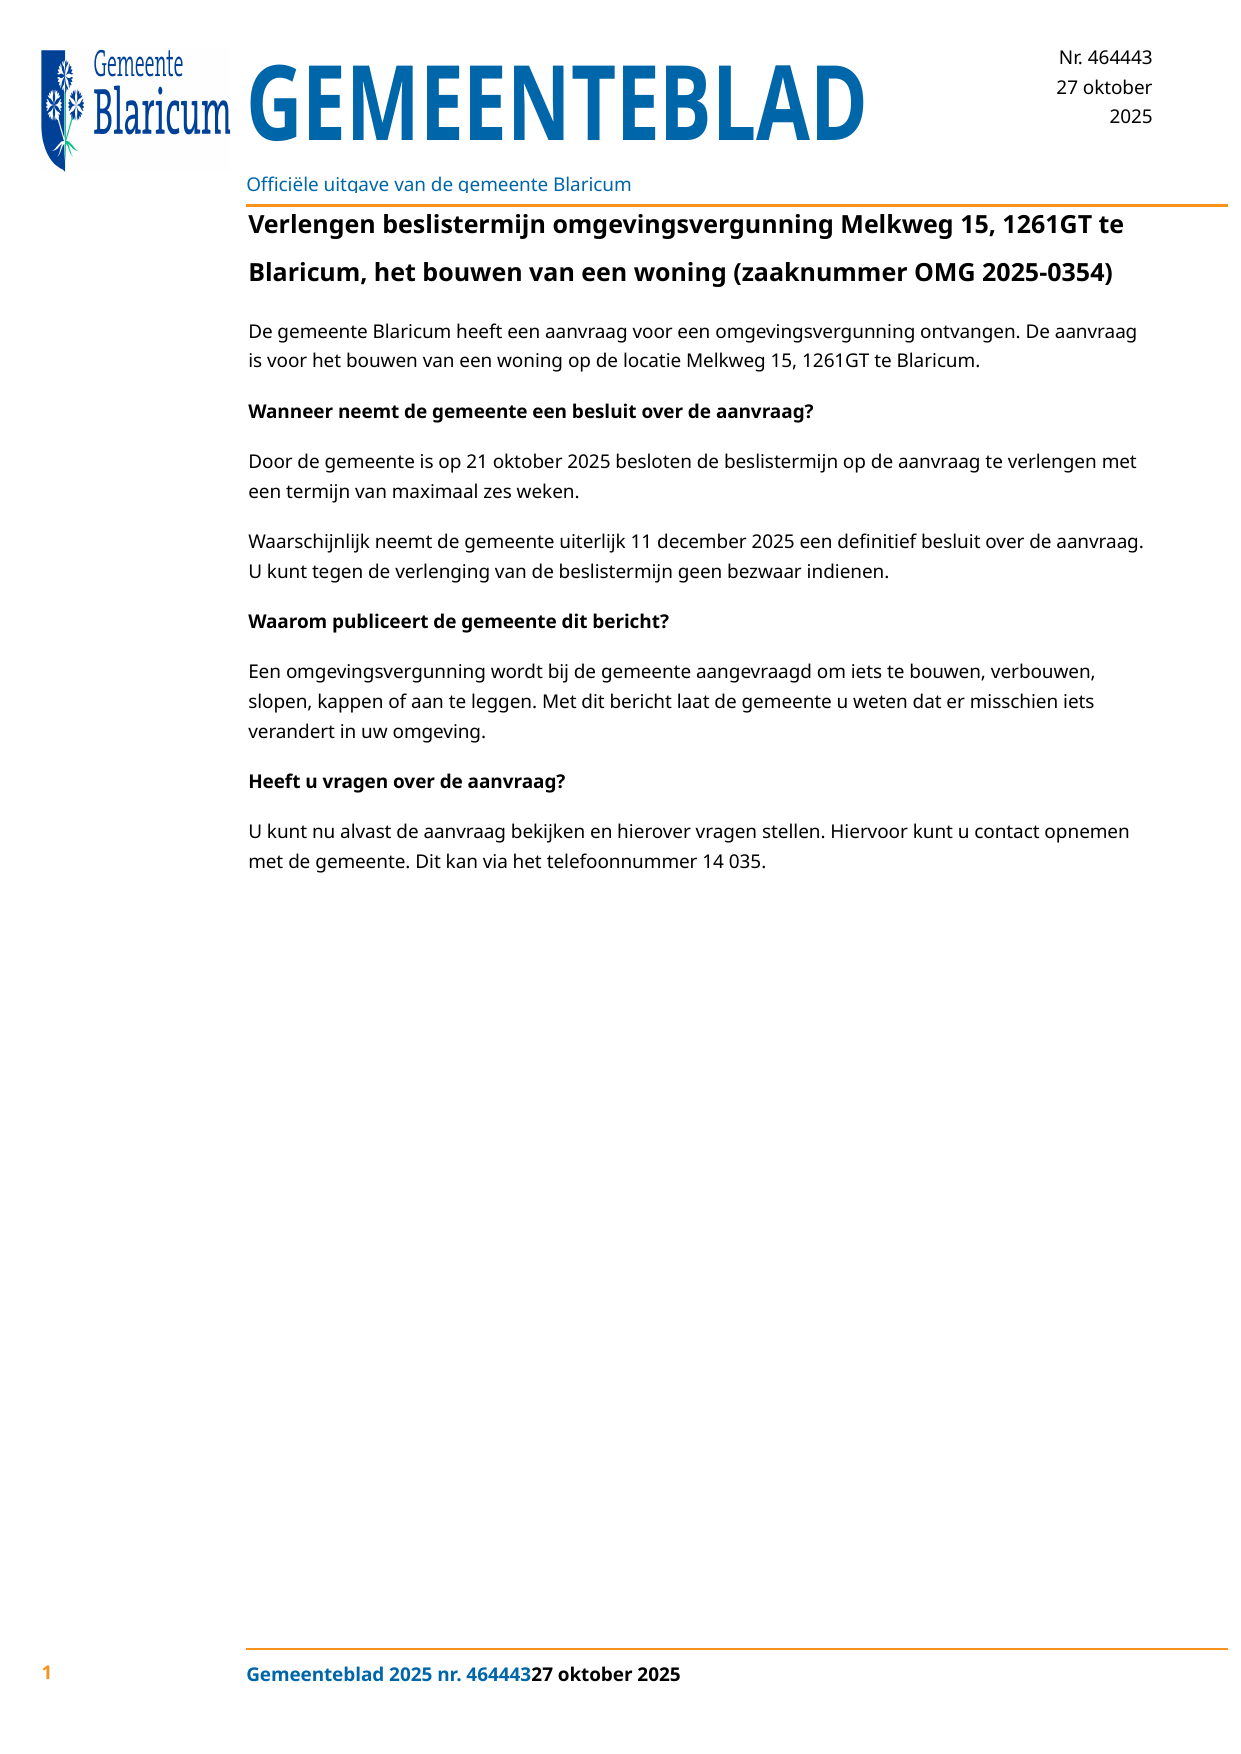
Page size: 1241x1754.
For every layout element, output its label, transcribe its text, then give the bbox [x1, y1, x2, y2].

text De gemeente Blaricum heeft een aanvraag voor een omgevingsvergunning ontvangen. De aanvraag is voor het bouwen van een woning op de locatie Melkweg 15, 1261GT te Blaricum. [248, 318, 1152, 373]
text Waarschijnlijk neemt de gemeente uiterlijk 11 december 2025 een definitief besluit over de aanvraag. U kunt tegen de verlenging van de beslistermijn geen bezwaar indienen. [248, 528, 1152, 584]
text Een omgevingsvergunning wordt bij de gemeente aangevraagd om iets te bouwen, verbouwen, slopen, kappen of aan te leggen. Met dit bericht laat de gemeente u weten dat er misschien iets verandert in uw omgeving. [248, 659, 1152, 744]
picture [41, 47, 231, 172]
text Heeft u vragen over de aanvraag? [248, 768, 1152, 794]
text Door de gemeente is op 21 oktober 2025 besloten de beslistermijn op de aanvraag te verlengen met een termijn van maximaal zes weken. [248, 448, 1152, 504]
text Waarom publiceert de gemeente dit bericht? [248, 608, 1152, 634]
text Wanneer neemt de gemeente een besluit over de aanvraag? [248, 398, 1152, 424]
text U kunt nu alvast de aanvraag bekijken en hierover vragen stellen. Hiervoor kunt u contact opnemen met de gemeente. Dit kan via het telefoonnummer 14 035. [248, 819, 1152, 874]
text Verlengen beslistermijn omgevingsvergunning Melkweg 15, 1261GT te Blaricum, het bouwen van een woning (zaaknummer OMG 2025-0354) [248, 207, 1152, 288]
